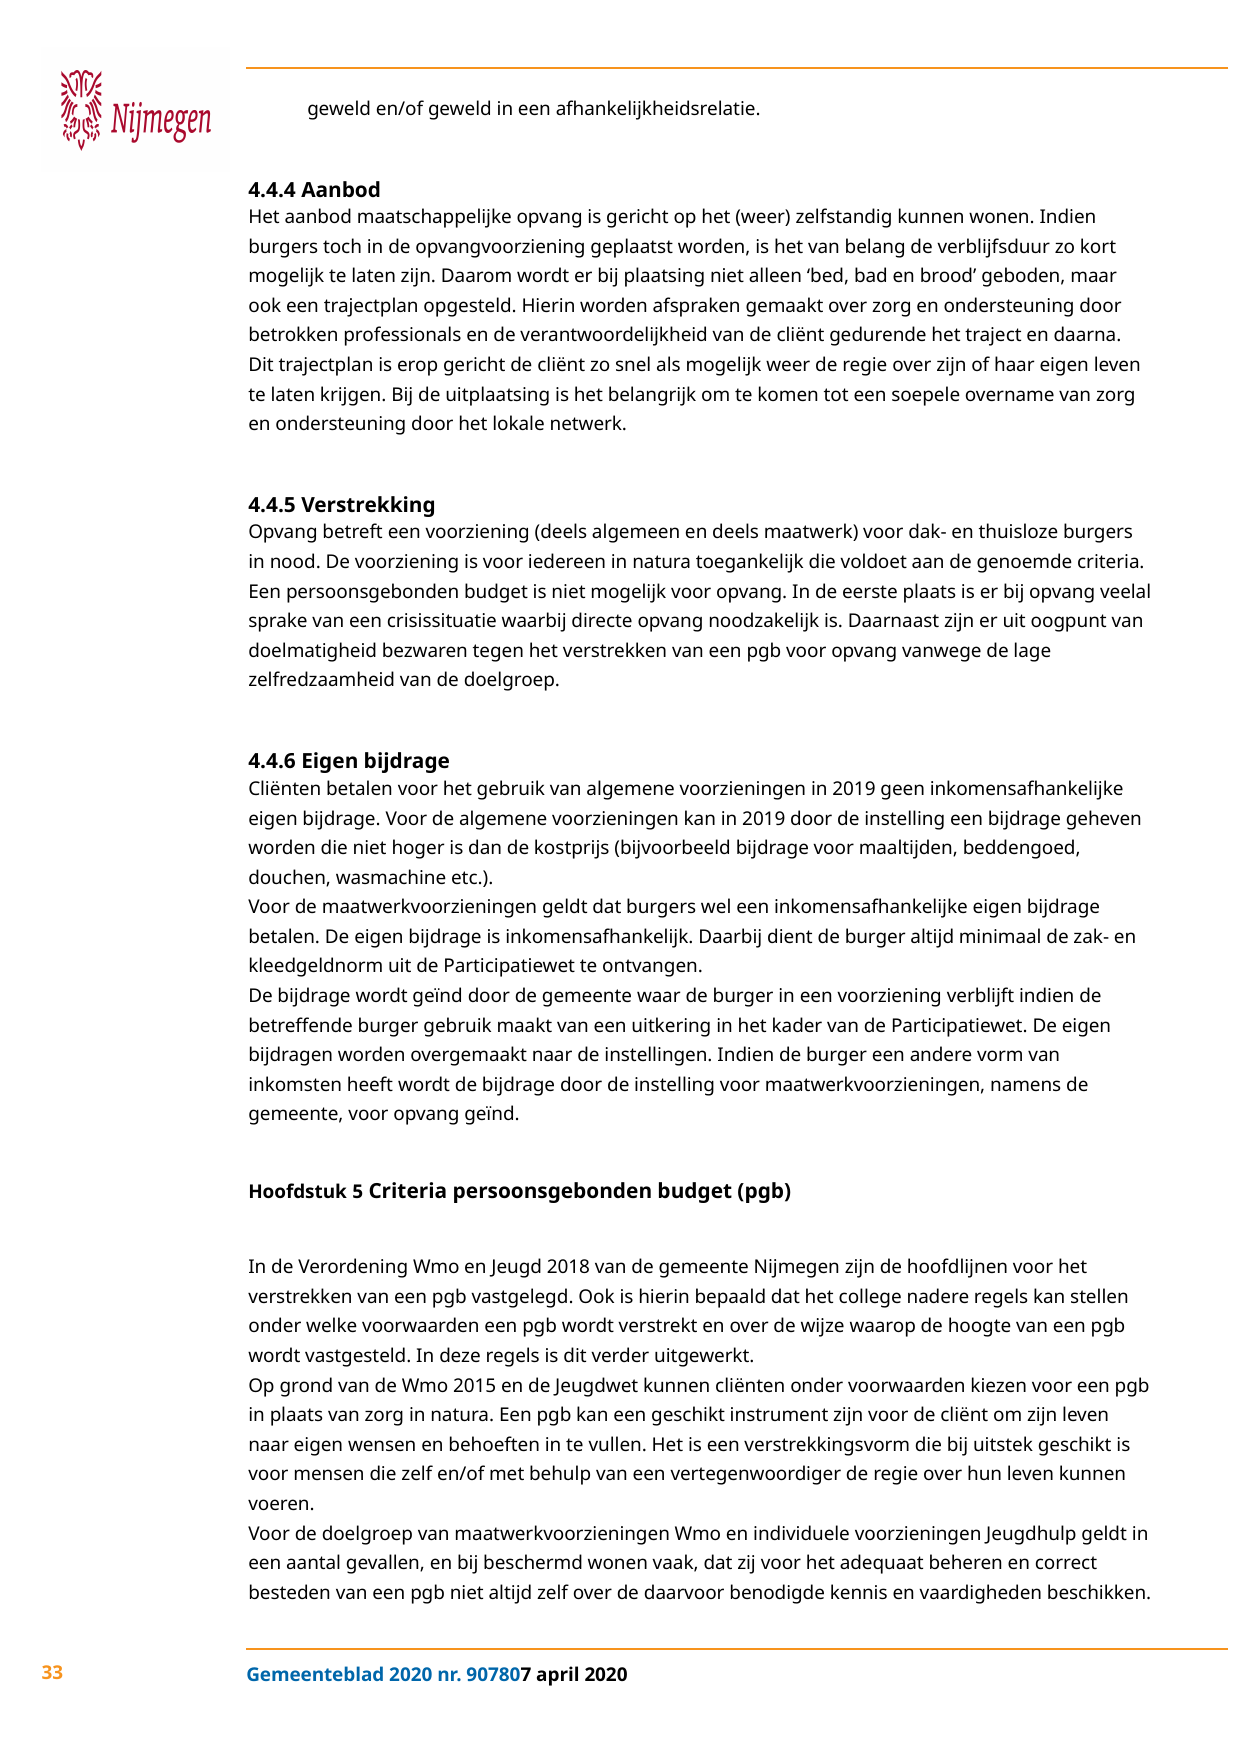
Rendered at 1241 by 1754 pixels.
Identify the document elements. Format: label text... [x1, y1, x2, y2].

text 4.4.4 Aanbod [248, 175, 1152, 203]
text In de Verordening Wmo en Jeugd 2018 van de gemeente Nijmegen zijn de hoofdlijnen voor het verstrekken van een pgb vastgelegd. Ook is hierin bepaald dat het college nadere regels kan stellen onder welke voorwaarden een pgb wordt verstrekt en over de wijze waarop de hoogte van een pgb wordt vastgesteld. In deze regels is dit verder uitgewerkt. [248, 1253, 1152, 1368]
list geweld en/of geweld in een afhankelijkheidsrelatie. [248, 95, 1152, 121]
text Cliënten betalen voor het gebruik van algemene voorzieningen in 2019 geen inkomensafhankelijke eigen bijdrage. Voor de algemene voorzieningen kan in 2019 door de instelling een bijdrage geheven worden die niet hoger is dan de kostprijs (bijvoorbeeld bijdrage voor maaltijden, beddengoed, douchen, wasmachine etc.). [248, 775, 1152, 889]
text Op grond van de Wmo 2015 en de Jeugdwet kunnen cliënten onder voorwaarden kiezen voor een pgb in plaats van zorg in natura. Een pgb kan een geschikt instrument zijn voor de cliënt om zijn leven naar eigen wensen en behoeften in te vullen. Het is een verstrekkingsvorm die bij uitstek geschikt is voor mensen die zelf en/of met behulp van een vertegenwoordiger de regie over hun leven kunnen voeren. [248, 1372, 1152, 1516]
text Het aanbod maatschappelijke opvang is gericht op het (weer) zelfstandig kunnen wonen. Indien burgers toch in de opvangvoorziening geplaatst worden, is het van belang de verblijfsduur zo kort mogelijk te laten zijn. Daarom wordt er bij plaatsing niet alleen ‘bed, bad en brood’ geboden, maar ook een trajectplan opgesteld. Hierin worden afspraken gemaakt over zorg en ondersteuning door betrokken professionals en de verantwoordelijkheid van de cliënt gedurende het traject en daarna. Dit trajectplan is erop gericht de cliënt zo snel als mogelijk weer de regie over zijn of haar eigen leven te laten krijgen. Bij de uitplaatsing is het belangrijk om te komen tot een soepele overname van zorg en ondersteuning door het lokale netwerk. [248, 203, 1152, 436]
text Hoofdstuk 5 Criteria persoonsgebonden budget (pgb) [248, 1176, 1152, 1204]
text Voor de doelgroep van maatwerkvoorzieningen Wmo en individuele voorzieningen Jeugdhulp geldt in een aantal gevallen, en bij beschermd wonen vaak, dat zij voor het adequaat beheren en correct besteden van een pgb niet altijd zelf over de daarvoor benodigde kennis en vaardigheden beschikken. [248, 1520, 1152, 1604]
text De bijdrage wordt geïnd door de gemeente waar de burger in een voorziening verblijft indien de betreffende burger gebruik maakt van een uitkering in het kader van de Participatiewet. De eigen bijdragen worden overgemaakt naar de instellingen. Indien de burger een andere vorm van inkomsten heeft wordt de bijdrage door de instelling voor maatwerkvoorzieningen, namens de gemeente, voor opvang geïnd. [248, 982, 1152, 1126]
text Opvang betreft een voorziening (deels algemeen en deels maatwerk) voor dak- en thuisloze burgers in nood. De voorziening is voor iedereen in natura toegankelijk die voldoet aan de genoemde criteria. Een persoonsgebonden budget is niet mogelijk voor opvang. In de eerste plaats is er bij opvang veelal sprake van een crisissituatie waarbij directe opvang noodzakelijk is. Daarnaast zijn er uit oogpunt van doelmatigheid bezwaren tegen het verstrekken van een pgb voor opvang vanwege de lage zelfredzaamheid van de doelgroep. [248, 519, 1152, 692]
picture [41, 47, 231, 172]
text 4.4.5 Verstrekking [248, 490, 1152, 519]
text Voor de maatwerkvoorzieningen geldt dat burgers wel een inkomensafhankelijke eigen bijdrage betalen. De eigen bijdrage is inkomensafhankelijk. Daarbij dient de burger altijd minimaal de zak- en kleedgeldnorm uit de Participatiewet te ontvangen. [248, 893, 1152, 978]
text 4.4.6 Eigen bijdrage [248, 747, 1152, 775]
